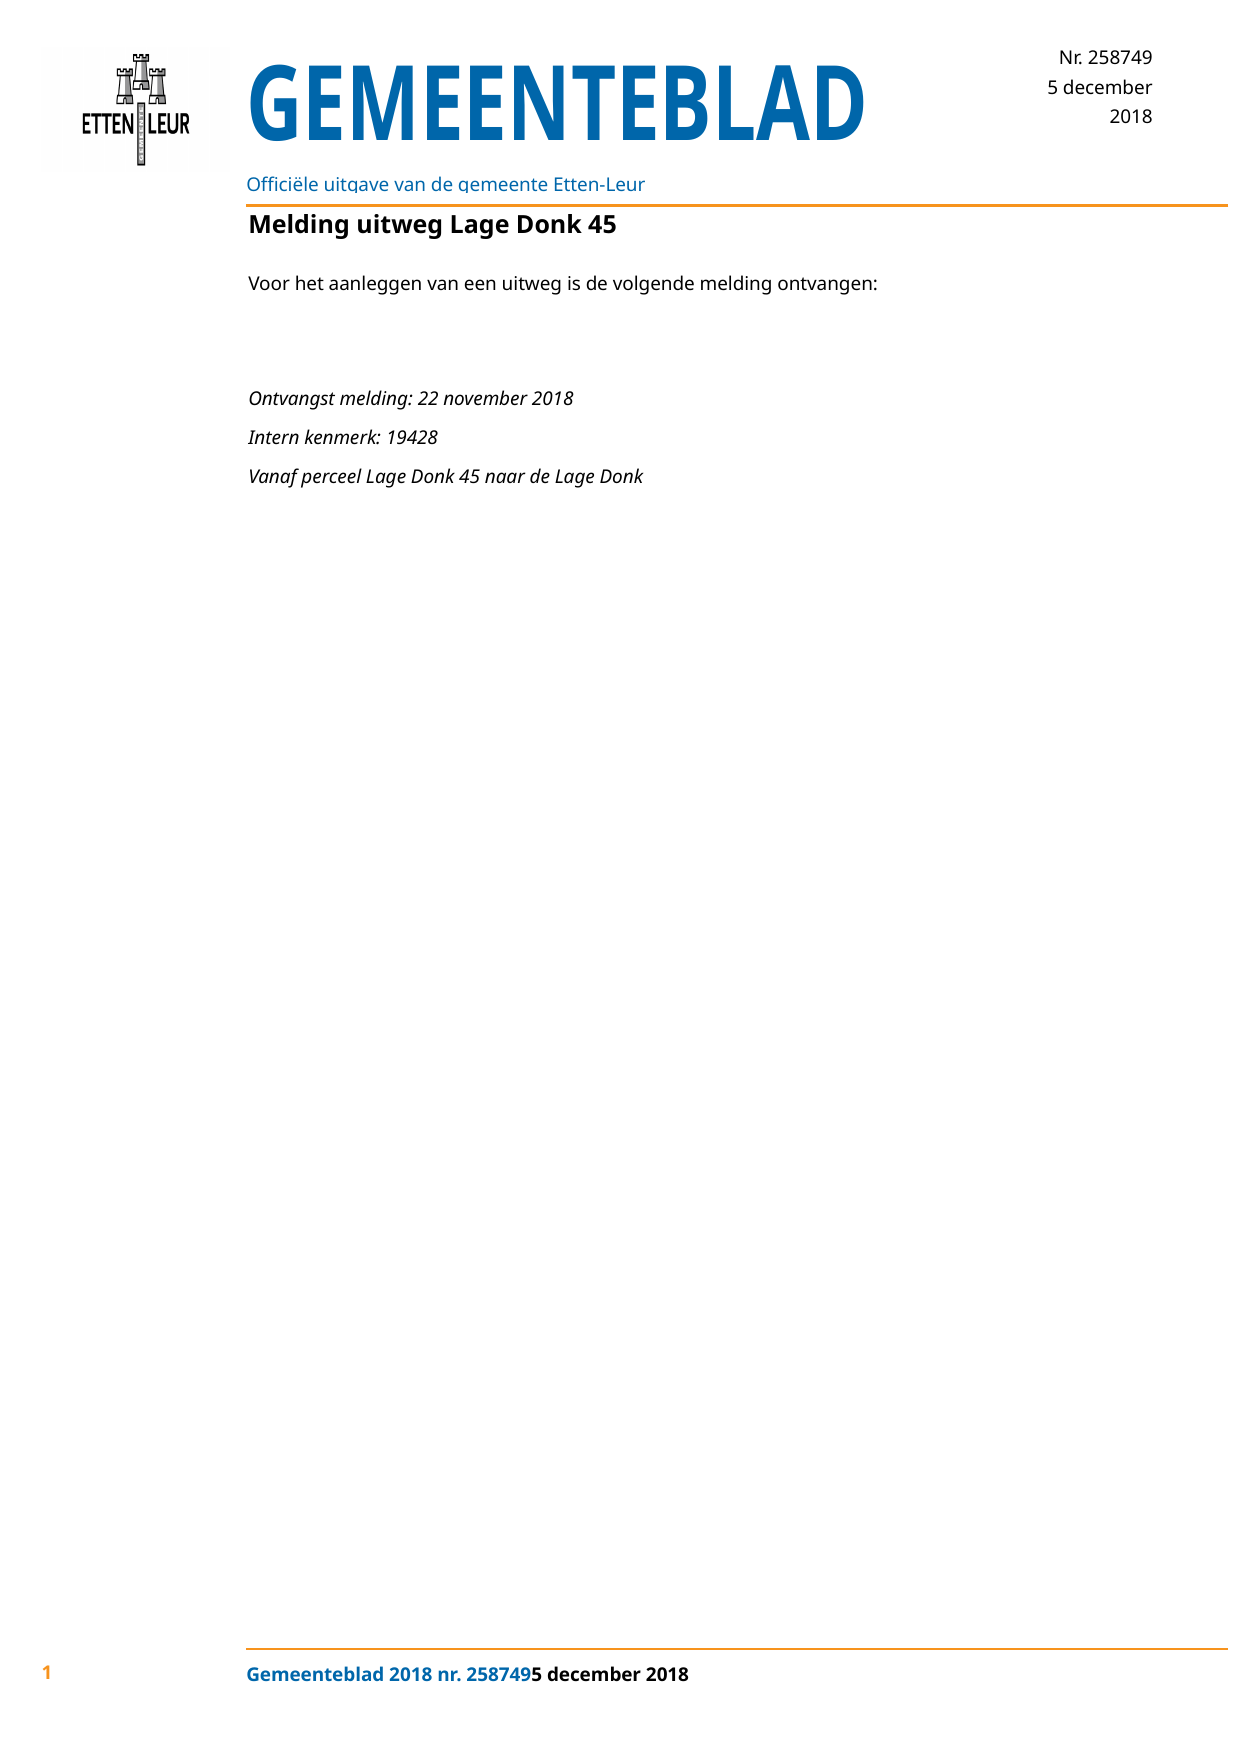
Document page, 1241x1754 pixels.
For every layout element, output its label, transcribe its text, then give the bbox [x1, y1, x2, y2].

text Vanaf perceel Lage Donk 45 naar de Lage Donk [248, 463, 1152, 489]
picture [41, 47, 231, 172]
text Intern kenmerk: 19428 [248, 424, 1152, 450]
text Melding uitweg Lage Donk 45 [248, 207, 1152, 241]
text Ontvangst melding: 22 november 2018 [248, 385, 1152, 410]
text Voor het aanleggen van een uitweg is de volgende melding ontvangen: [248, 270, 1152, 296]
